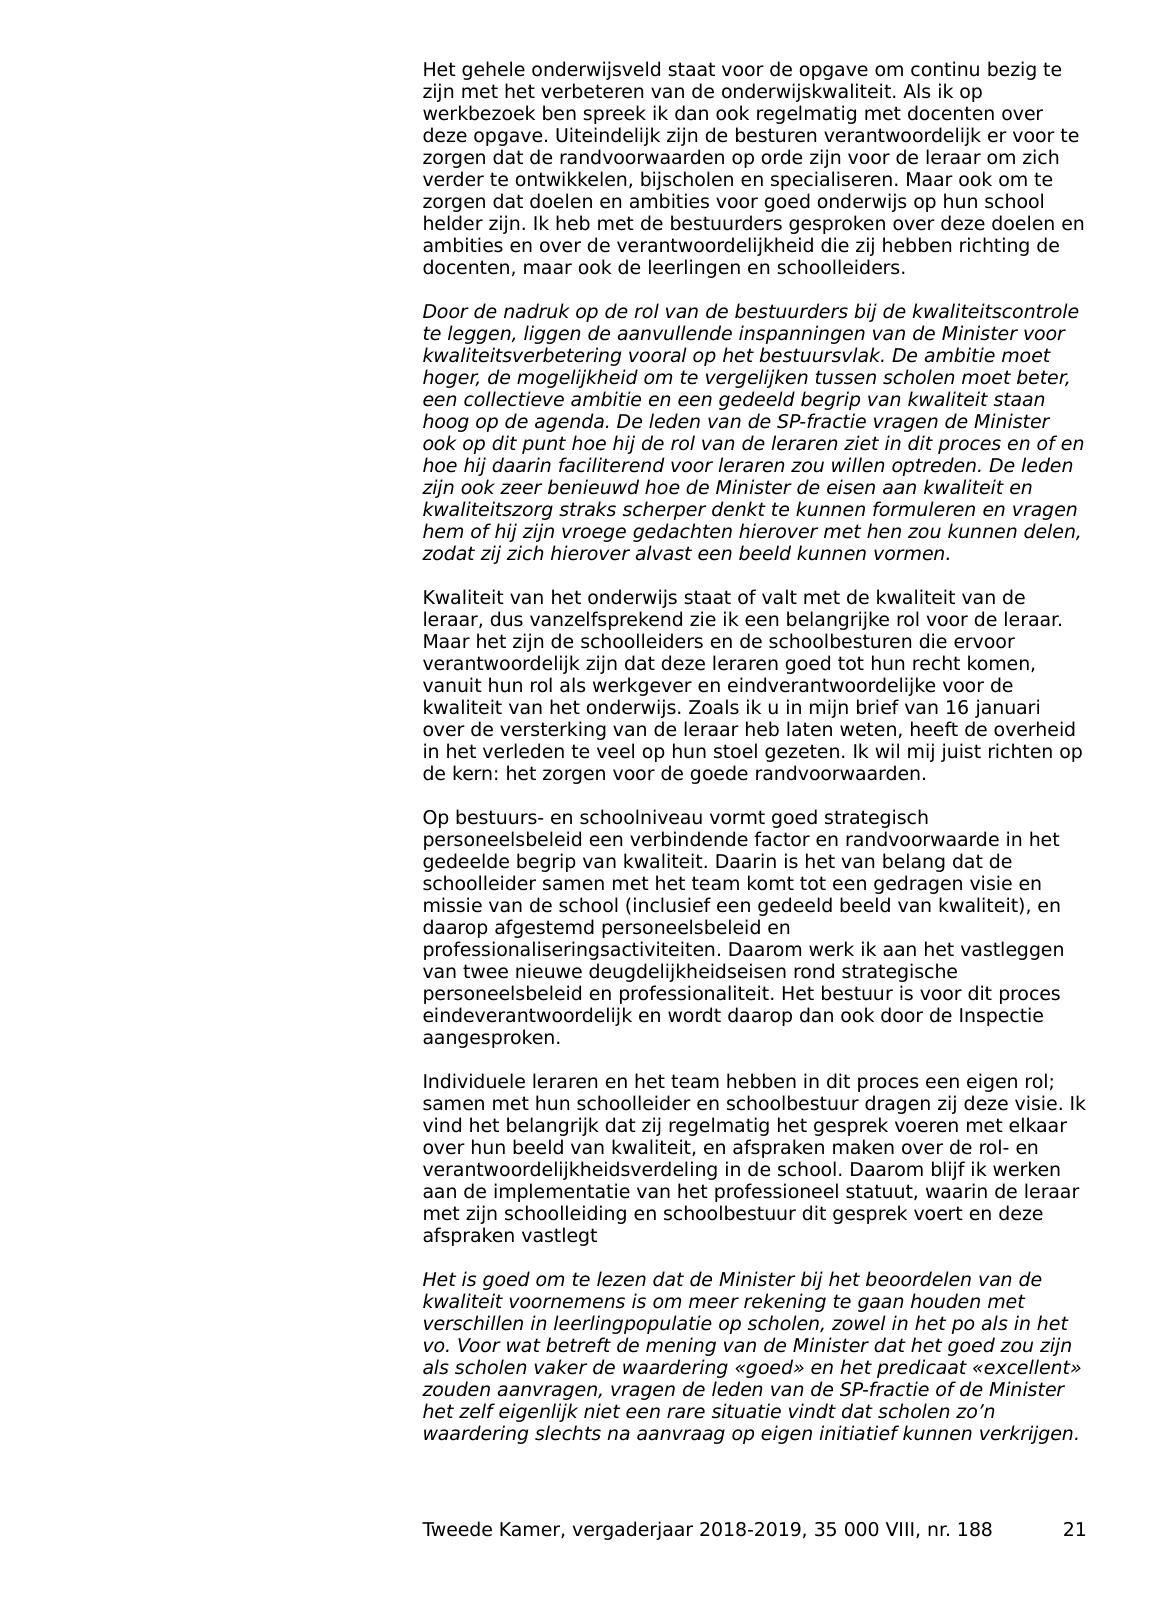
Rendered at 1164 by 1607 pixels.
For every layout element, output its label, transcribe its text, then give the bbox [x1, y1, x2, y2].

text Het is goed om te lezen dat de Minister bij het beoordelen van de kwaliteit voornemens is om meer rekening te gaan houden met verschillen in leerlingpopulatie op scholen, zowel in het po als in het vo. Voor wat betreft de mening van de Minister dat het goed zou zijn als scholen vaker de waardering «goed» en het predicaat «excellent» zouden aanvragen, vragen de leden van de SP-fractie of de Minister het zelf eigenlijk niet een rare situatie vindt dat scholen zo’n waardering slechts na aanvraag op eigen initiatief kunnen verkrijgen. [422, 1269, 1087, 1445]
text Individuele leraren en het team hebben in dit proces een eigen rol; samen met hun schoolleider en schoolbestuur dragen zij deze visie. Ik vind het belangrijk dat zij regelmatig het gesprek voeren met elkaar over hun beeld van kwaliteit, en afspraken maken over de rol- en verantwoordelijkheidsverdeling in de school. Daarom blijf ik werken aan de implementatie van het professioneel statuut, waarin de leraar met zijn schoolleiding en schoolbestuur dit gesprek voert en deze afspraken vastlegt [422, 1071, 1087, 1247]
text Door de nadruk op de rol van de bestuurders bij de kwaliteitscontrole te leggen, liggen de aanvullende inspanningen van de Minister voor kwaliteitsverbetering vooral op het bestuursvlak. De ambitie moet hoger, de mogelijkheid om te vergelijken tussen scholen moet beter, een collectieve ambitie en een gedeeld begrip van kwaliteit staan hoog op de agenda. De leden van de SP-fractie vragen de Minister ook op dit punt hoe hij de rol van de leraren ziet in dit proces en of en hoe hij daarin faciliterend voor leraren zou willen optreden. De leden zijn ook zeer benieuwd hoe de Minister de eisen aan kwaliteit en kwaliteitszorg straks scherper denkt te kunnen formuleren en vragen hem of hij zijn vroege gedachten hierover met hen zou kunnen delen, zodat zij zich hierover alvast een beeld kunnen vormen. [422, 301, 1087, 565]
text Het gehele onderwijsveld staat voor de opgave om continu bezig te zijn met het verbeteren van de onderwijskwaliteit. Als ik op werkbezoek ben spreek ik dan ook regelmatig met docenten over deze opgave. Uiteindelijk zijn de besturen verantwoordelijk er voor te zorgen dat de randvoorwaarden op orde zijn voor de leraar om zich verder te ontwikkelen, bijscholen en specialiseren. Maar ook om te zorgen dat doelen en ambities voor goed onderwijs op hun school helder zijn. Ik heb met de bestuurders gesproken over deze doelen en ambities en over de verantwoordelijkheid die zij hebben richting de docenten, maar ook de leerlingen en schoolleiders. [422, 59, 1087, 279]
text Op bestuurs- en schoolniveau vormt goed strategisch personeelsbeleid een verbindende factor en randvoorwaarde in het gedeelde begrip van kwaliteit. Daarin is het van belang dat de schoolleider samen met het team komt tot een gedragen visie en missie van de school (inclusief een gedeeld beeld van kwaliteit), en daarop afgestemd personeelsbeleid en professionaliseringsactiviteiten. Daarom werk ik aan het vastleggen van twee nieuwe deugdelijkheidseisen rond strategische personeelsbeleid en professionaliteit. Het bestuur is voor dit proces eindeverantwoordelijk en wordt daarop dan ook door de Inspectie aangesproken. [422, 807, 1087, 1049]
text Kwaliteit van het onderwijs staat of valt met de kwaliteit van de leraar, dus vanzelfsprekend zie ik een belangrijke rol voor de leraar. Maar het zijn de schoolleiders en de schoolbesturen die ervoor verantwoordelijk zijn dat deze leraren goed tot hun recht komen, vanuit hun rol als werkgever en eindverantwoordelijke voor de kwaliteit van het onderwijs. Zoals ik u in mijn brief van 16 januari over de versterking van de leraar heb laten weten, heeft de overheid in het verleden te veel op hun stoel gezeten. Ik wil mij juist richten op de kern: het zorgen voor de goede randvoorwaarden. [422, 587, 1087, 785]
